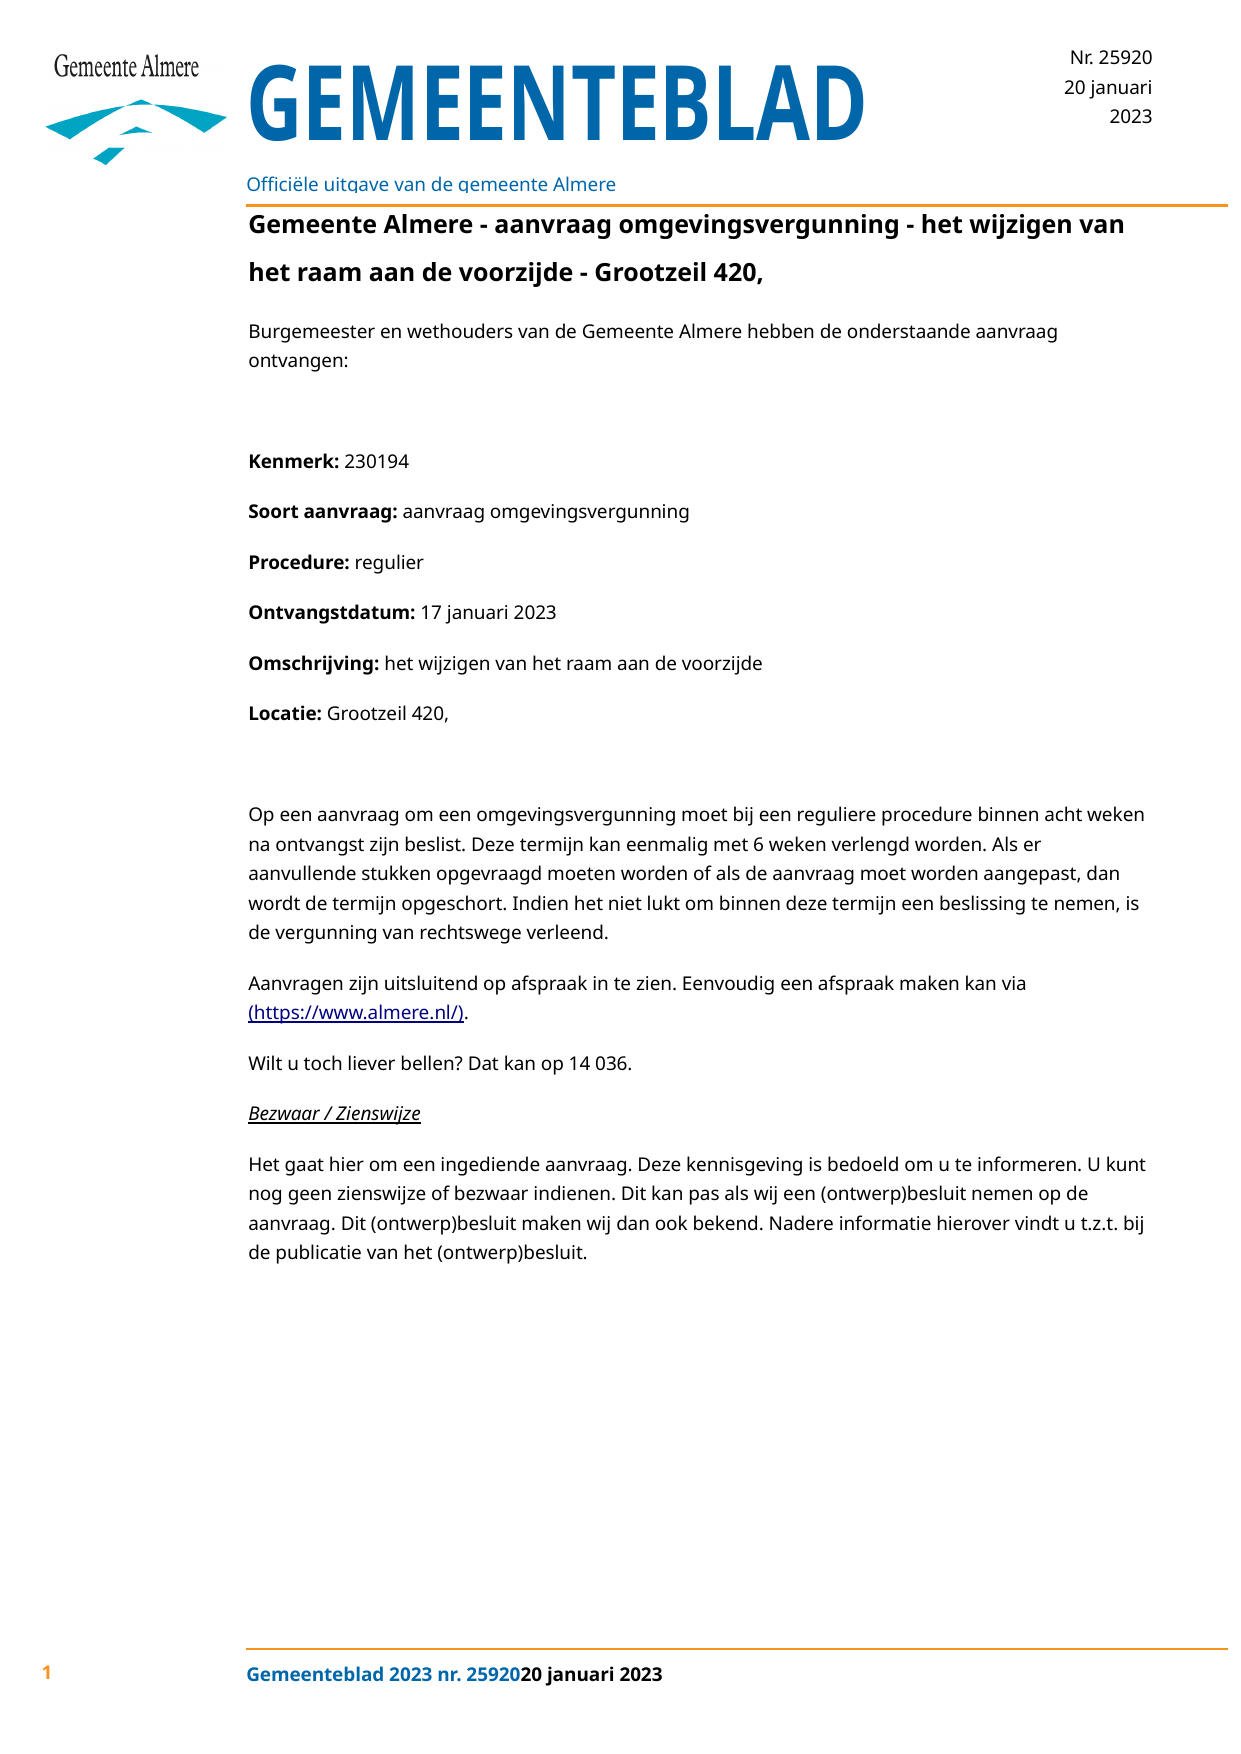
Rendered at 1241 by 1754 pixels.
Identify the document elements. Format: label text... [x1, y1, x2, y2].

text Soort aanvraag: aanvraag omgevingsvergunning [248, 499, 1152, 524]
text Aanvragen zijn uitsluitend op afspraak in te zien. Eenvoudig een afspraak maken kan via (https://www.almere.nl/). [248, 970, 1152, 1025]
text Gemeente Almere - aanvraag omgevingsvergunning - het wijzigen van het raam aan de voorzijde - Grootzeil 420, [248, 207, 1152, 288]
picture [41, 47, 231, 172]
text Locatie: Grootzeil 420, [248, 700, 1152, 726]
text Wilt u toch liever bellen? Dat kan op 14 036. [248, 1050, 1152, 1076]
text Het gaat hier om een ingediende aanvraag. Deze kennisgeving is bedoeld om u te informeren. U kunt nog geen zienswijze of bezwaar indienen. Dit kan pas als wij een (ontwerp)besluit nemen op de aanvraag. Dit (ontwerp)besluit maken wij dan ook bekend. Nadere informatie hierover vindt u t.z.t. bij de publicatie van het (ontwerp)besluit. [248, 1151, 1152, 1265]
text Op een aanvraag om een omgevingsvergunning moet bij een reguliere procedure binnen acht weken na ontvangst zijn beslist. Deze termijn kan eenmalig met 6 weken verlengd worden. Als er aanvullende stukken opgevraagd moeten worden of als de aanvraag moet worden aangepast, dan wordt de termijn opgeschort. Indien het niet lukt om binnen deze termijn een beslissing te nemen, is de vergunning van rechtswege verleend. [248, 801, 1152, 945]
text Burgemeester en wethouders van de Gemeente Almere hebben de onderstaande aanvraag ontvangen: [248, 318, 1152, 373]
text Bezwaar / Zienswijze [248, 1100, 1152, 1126]
text Procedure: regulier [248, 549, 1152, 575]
text Kenmerk: 230194 [248, 448, 1152, 474]
text Omschrijving: het wijzigen van het raam aan de voorzijde [248, 650, 1152, 676]
text Ontvangstdatum: 17 januari 2023 [248, 599, 1152, 625]
